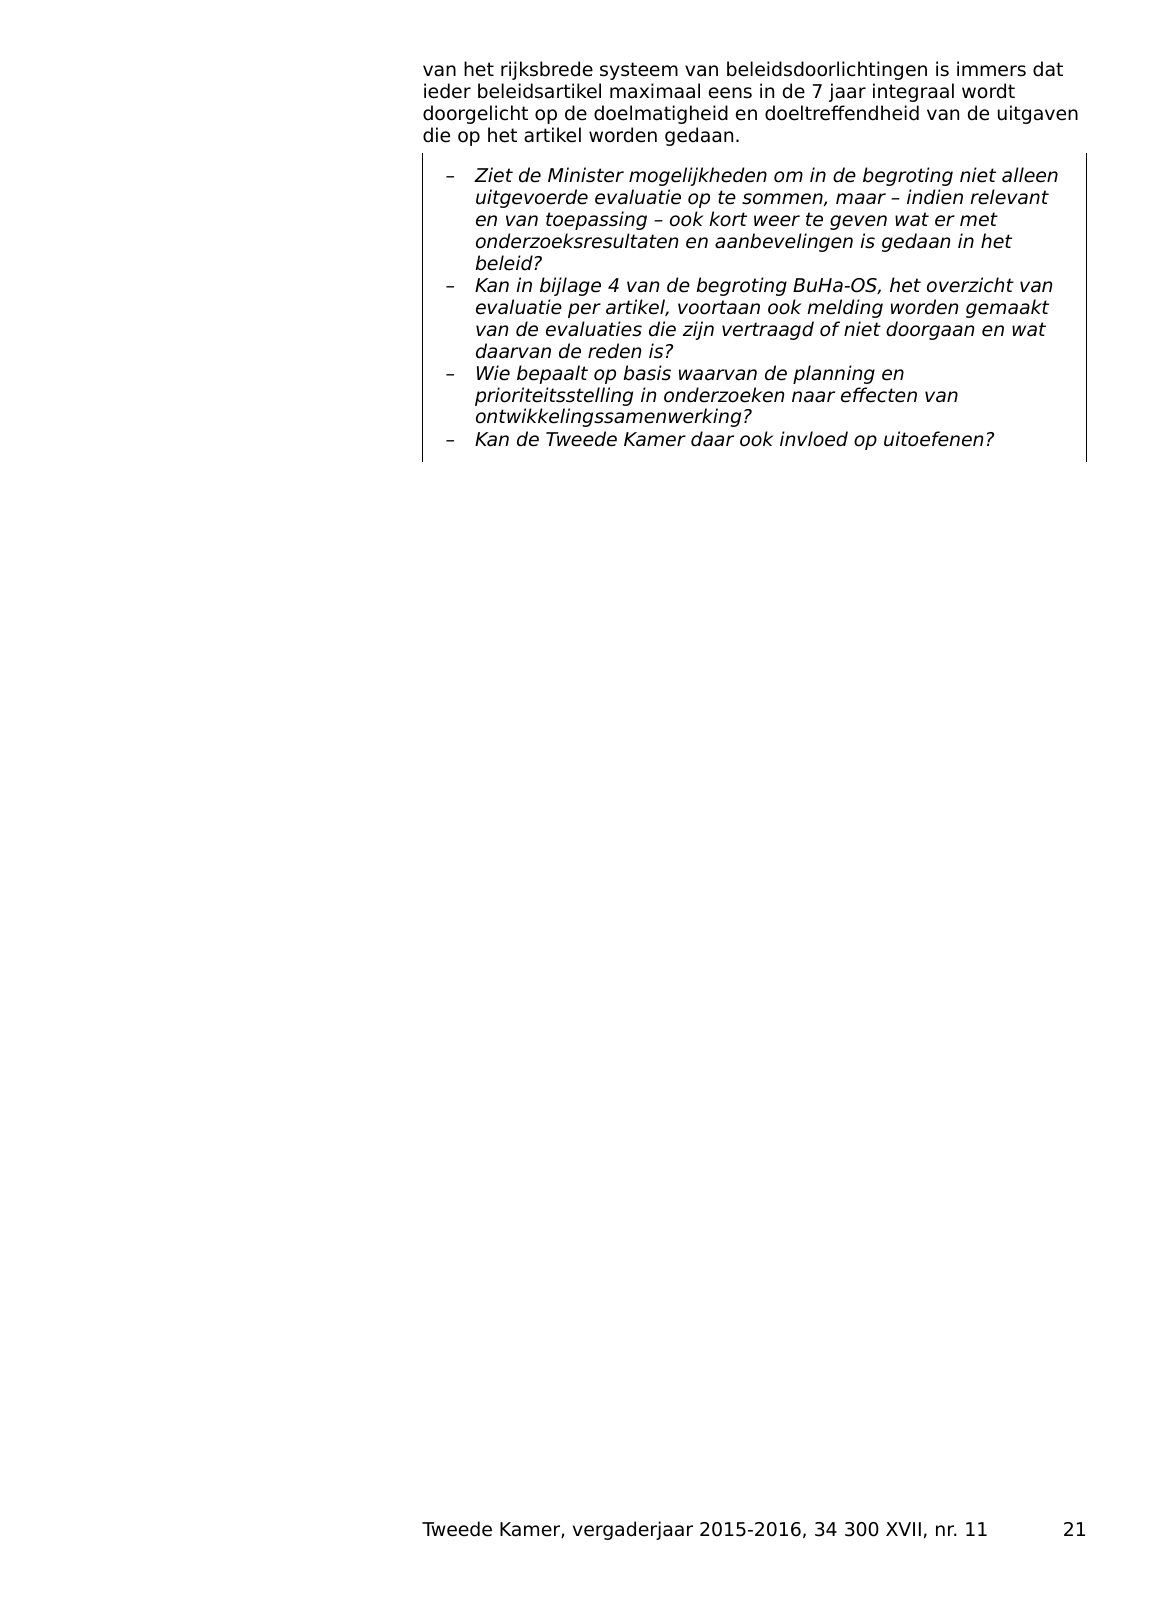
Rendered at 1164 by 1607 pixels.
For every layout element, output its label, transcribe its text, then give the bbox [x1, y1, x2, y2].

table_header – Ziet de Minister mogelijkheden om in de begroting niet alleen uitgevoerde evaluatie op te sommen, maar – indien relevant en van toepassing – ook kort weer te geven wat er met onderzoeksresultaten en aanbevelingen is gedaan in het beleid? – Kan in bijlage 4 van de begroting BuHa-OS, het overzicht van evaluatie per artikel, voortaan ook melding worden gemaakt van de evaluaties die zijn vertraagd of niet doorgaan en wat daarvan de reden is? – Wie bepaalt op basis waarvan de planning en prioriteitsstelling in onderzoeken naar effecten van ontwikkelingssamenwerking? – Kan de Tweede Kamer daar ook invloed op uitoefenen? [423, 153, 1086, 462]
text van het rijksbrede systeem van beleidsdoorlichtingen is immers dat ieder beleidsartikel maximaal eens in de 7 jaar integraal wordt doorgelicht op de doelmatigheid en doeltreffendheid van de uitgaven die op het artikel worden gedaan. [422, 59, 1087, 147]
